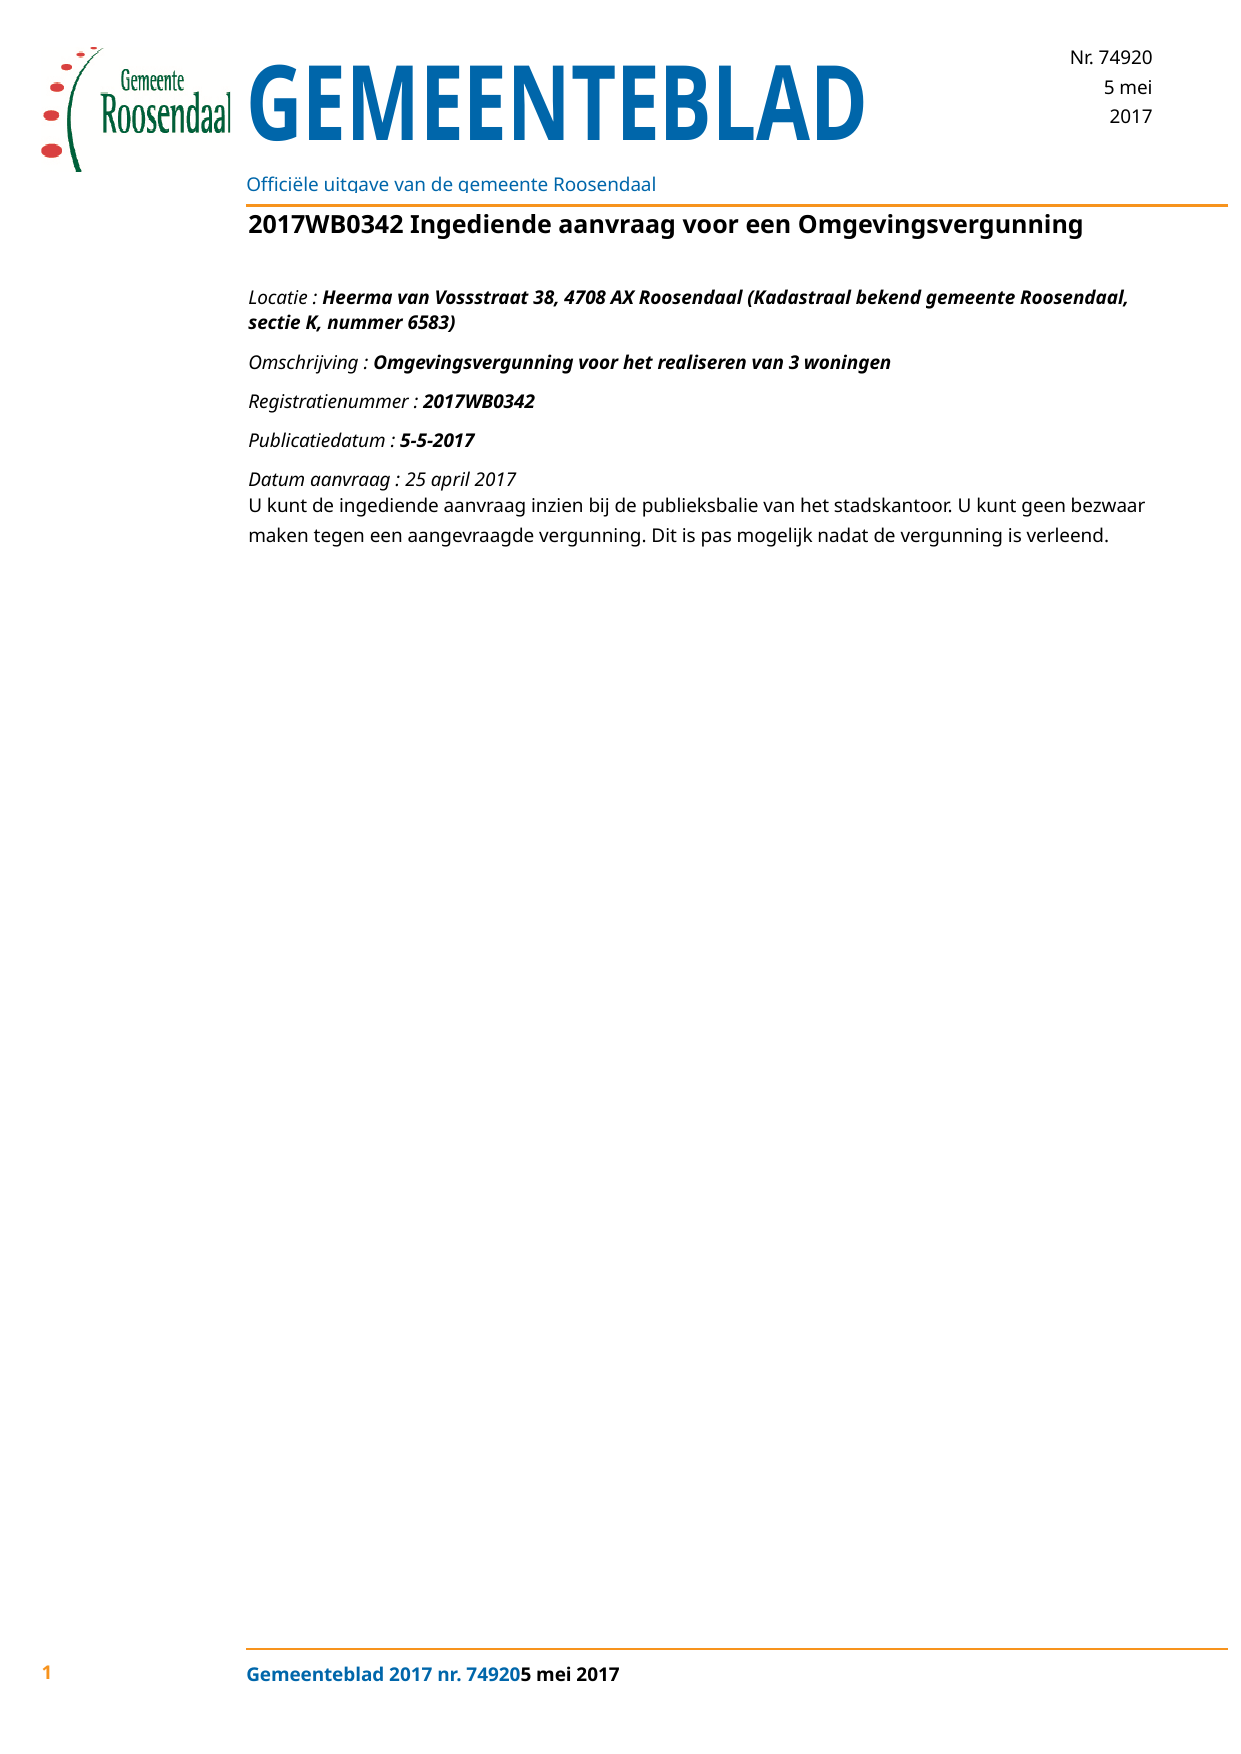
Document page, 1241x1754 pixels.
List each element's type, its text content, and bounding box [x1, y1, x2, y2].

text U kunt de ingediende aanvraag inzien bij de publieksbalie van het stadskantoor. U kunt geen bezwaar maken tegen een aangevraagde vergunning. Dit is pas mogelijk nadat de vergunning is verleend. [248, 492, 1152, 548]
picture [41, 47, 231, 172]
text Publicatiedatum : 5-5-2017 [248, 427, 1152, 453]
text Datum aanvraag : 25 april 2017 [248, 467, 1152, 492]
text 2017WB0342 Ingediende aanvraag voor een Omgevingsvergunning [248, 207, 1152, 241]
text Omschrijving : Omgevingsvergunning voor het realiseren van 3 woningen [248, 349, 1152, 374]
text Locatie : Heerma van Vossstraat 38, 4708 AX Roosendaal (Kadastraal bekend gemeente Roosendaal, sectie K, nummer 6583) [248, 284, 1152, 335]
text Registratienummer : 2017WB0342 [248, 388, 1152, 414]
